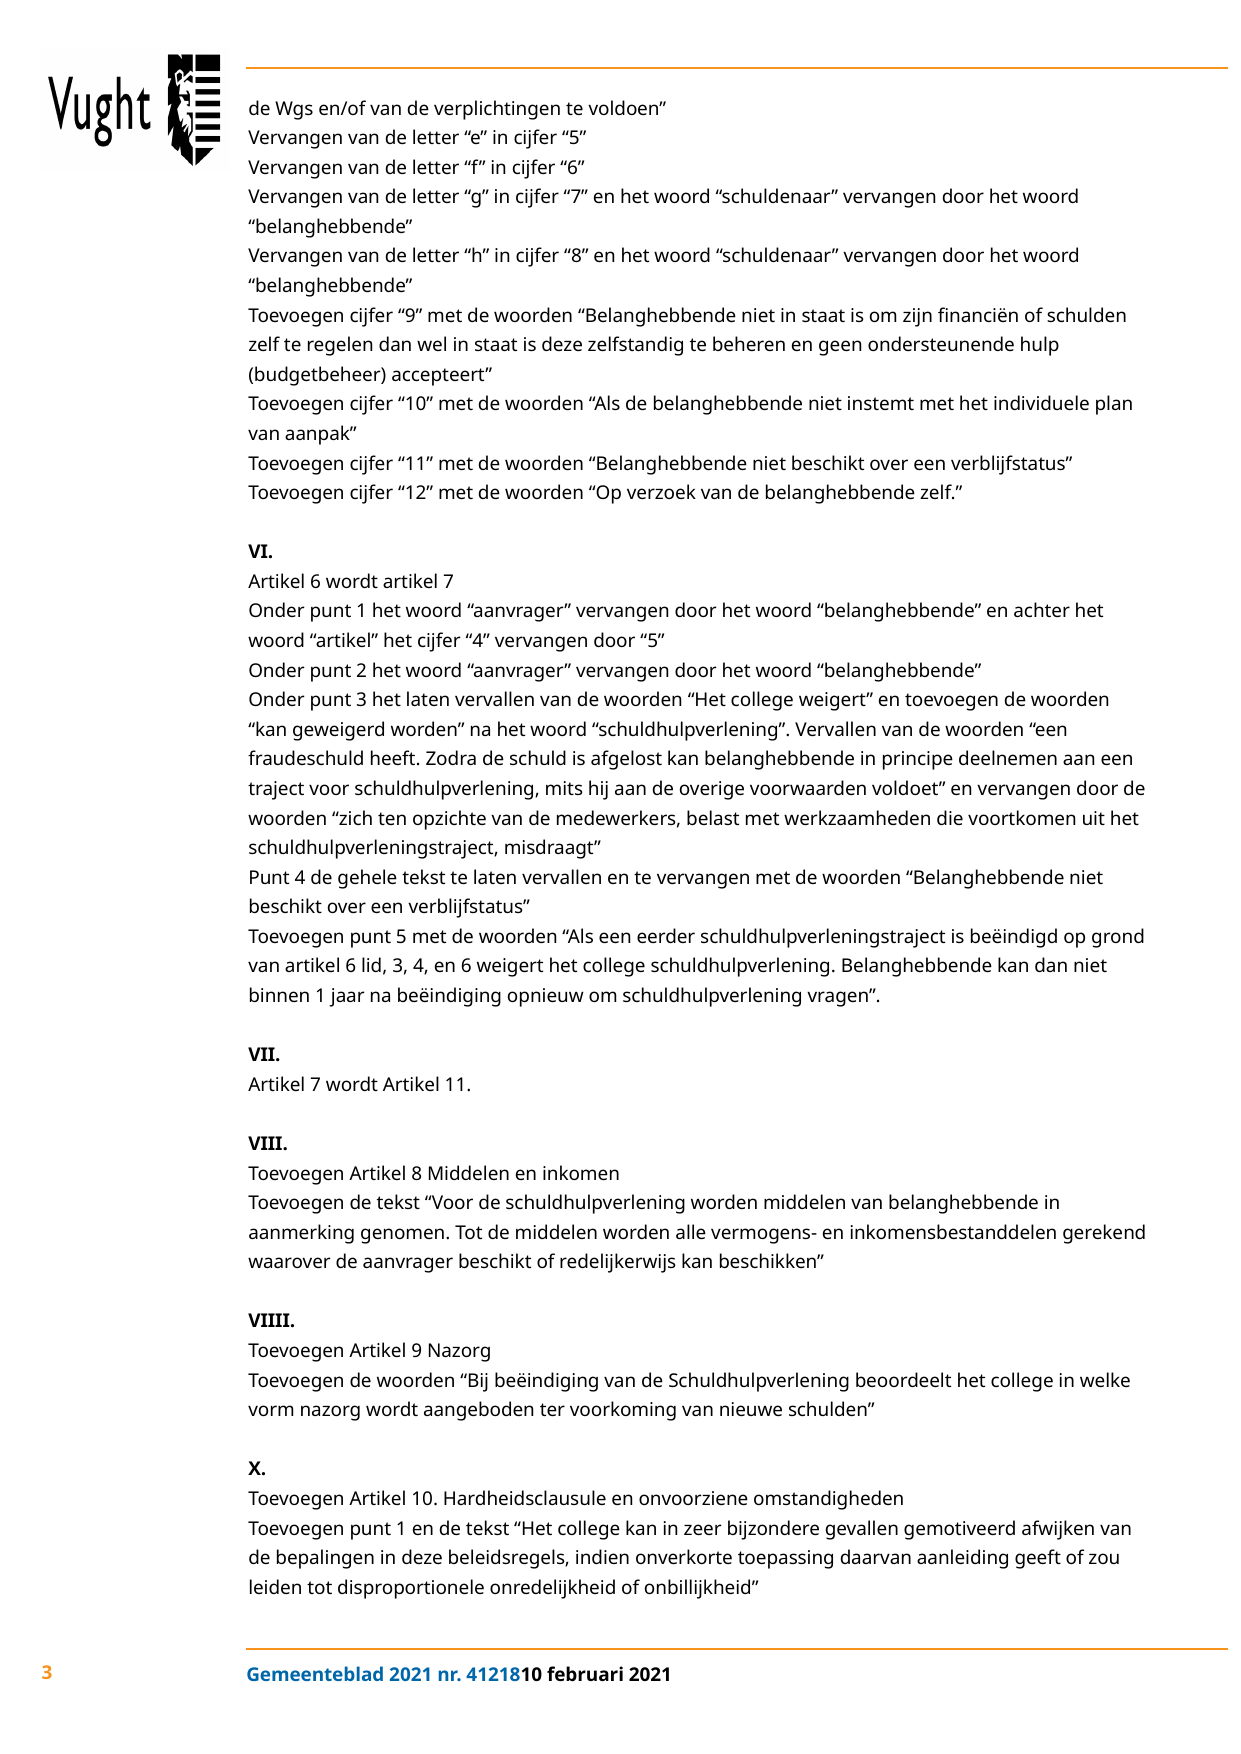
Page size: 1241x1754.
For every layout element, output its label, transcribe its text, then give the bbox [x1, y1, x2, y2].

text Vervangen van de letter “h” in cijfer “8” en het woord “schuldenaar” vervangen door het woord “belanghebbende” [248, 243, 1152, 298]
text Artikel 6 wordt artikel 7 [248, 568, 1152, 594]
text Toevoegen Artikel 10. Hardheidsclausule en onvoorziene omstandigheden [248, 1485, 1152, 1511]
text Vervangen van de letter “f” in cijfer “6” [248, 154, 1152, 180]
text VII. [248, 1041, 1152, 1067]
text Toevoegen Artikel 9 Nazorg [248, 1337, 1152, 1363]
text Toevoegen Artikel 8 Middelen en inkomen [248, 1160, 1152, 1186]
text Onder punt 1 het woord “aanvrager” vervangen door het woord “belanghebbende” en achter het woord “artikel” het cijfer “4” vervangen door “5” [248, 598, 1152, 653]
text Vervangen van de letter “e” in cijfer “5” [248, 124, 1152, 150]
text Toevoegen cijfer “11” met de woorden “Belanghebbende niet beschikt over een verblijfstatus” [248, 450, 1152, 476]
text Onder punt 3 het laten vervallen van de woorden “Het college weigert” en toevoegen de woorden “kan geweigerd worden” na het woord “schuldhulpverlening”. Vervallen van de woorden “een fraudeschuld heeft. Zodra de schuld is afgelost kan belanghebbende in principe deelnemen aan een traject voor schuldhulpverlening, mits hij aan de overige voorwaarden voldoet” en vervangen door de woorden “zich ten opzichte van de medewerkers, belast met werkzaamheden die voortkomen uit het schuldhulpverleningstraject, misdraagt” [248, 686, 1152, 860]
text Toevoegen cijfer “9” met de woorden “Belanghebbende niet in staat is om zijn financiën of schulden zelf te regelen dan wel in staat is deze zelfstandig te beheren en geen ondersteunende hulp (budgetbeheer) accepteert” [248, 302, 1152, 387]
text Artikel 7 wordt Artikel 11. [248, 1071, 1152, 1097]
text VIIII. [248, 1308, 1152, 1333]
text Toevoegen punt 1 en de tekst “Het college kan in zeer bijzondere gevallen gemotiveerd afwijken van de bepalingen in deze beleidsregels, indien onverkorte toepassing daarvan aanleiding geeft of zou leiden tot disproportionele onredelijkheid of onbillijkheid” [248, 1515, 1152, 1600]
text Toevoegen cijfer “10” met de woorden “Als de belanghebbende niet instemt met het individuele plan van aanpak” [248, 391, 1152, 446]
text VIII. [248, 1130, 1152, 1156]
text Toevoegen cijfer “12” met de woorden “Op verzoek van de belanghebbende zelf.” [248, 479, 1152, 505]
text Vervangen van de letter “g” in cijfer “7” en het woord “schuldenaar” vervangen door het woord “belanghebbende” [248, 183, 1152, 239]
text VI. [248, 538, 1152, 564]
text Toevoegen de woorden “Bij beëindiging van de Schuldhulpverlening beoordeelt het college in welke vorm nazorg wordt aangeboden ter voorkoming van nieuwe schulden” [248, 1367, 1152, 1422]
text Toevoegen punt 5 met de woorden “Als een eerder schuldhulpverleningstraject is beëindigd op grond van artikel 6 lid, 3, 4, en 6 weigert het college schuldhulpverlening. Belanghebbende kan dan niet binnen 1 jaar na beëindiging opnieuw om schuldhulpverlening vragen”. [248, 923, 1152, 1008]
text Toevoegen de tekst “Voor de schuldhulpverlening worden middelen van belanghebbende in aanmerking genomen. Tot de middelen worden alle vermogens- en inkomensbestanddelen gerekend waarover de aanvrager beschikt of redelijkerwijs kan beschikken” [248, 1189, 1152, 1274]
text X. [248, 1456, 1152, 1481]
text Onder punt 2 het woord “aanvrager” vervangen door het woord “belanghebbende” [248, 657, 1152, 683]
text de Wgs en/of van de verplichtingen te voldoen” [248, 95, 1152, 121]
picture [41, 47, 231, 172]
text Punt 4 de gehele tekst te laten vervallen en te vervangen met de woorden “Belanghebbende niet beschikt over een verblijfstatus” [248, 864, 1152, 919]
